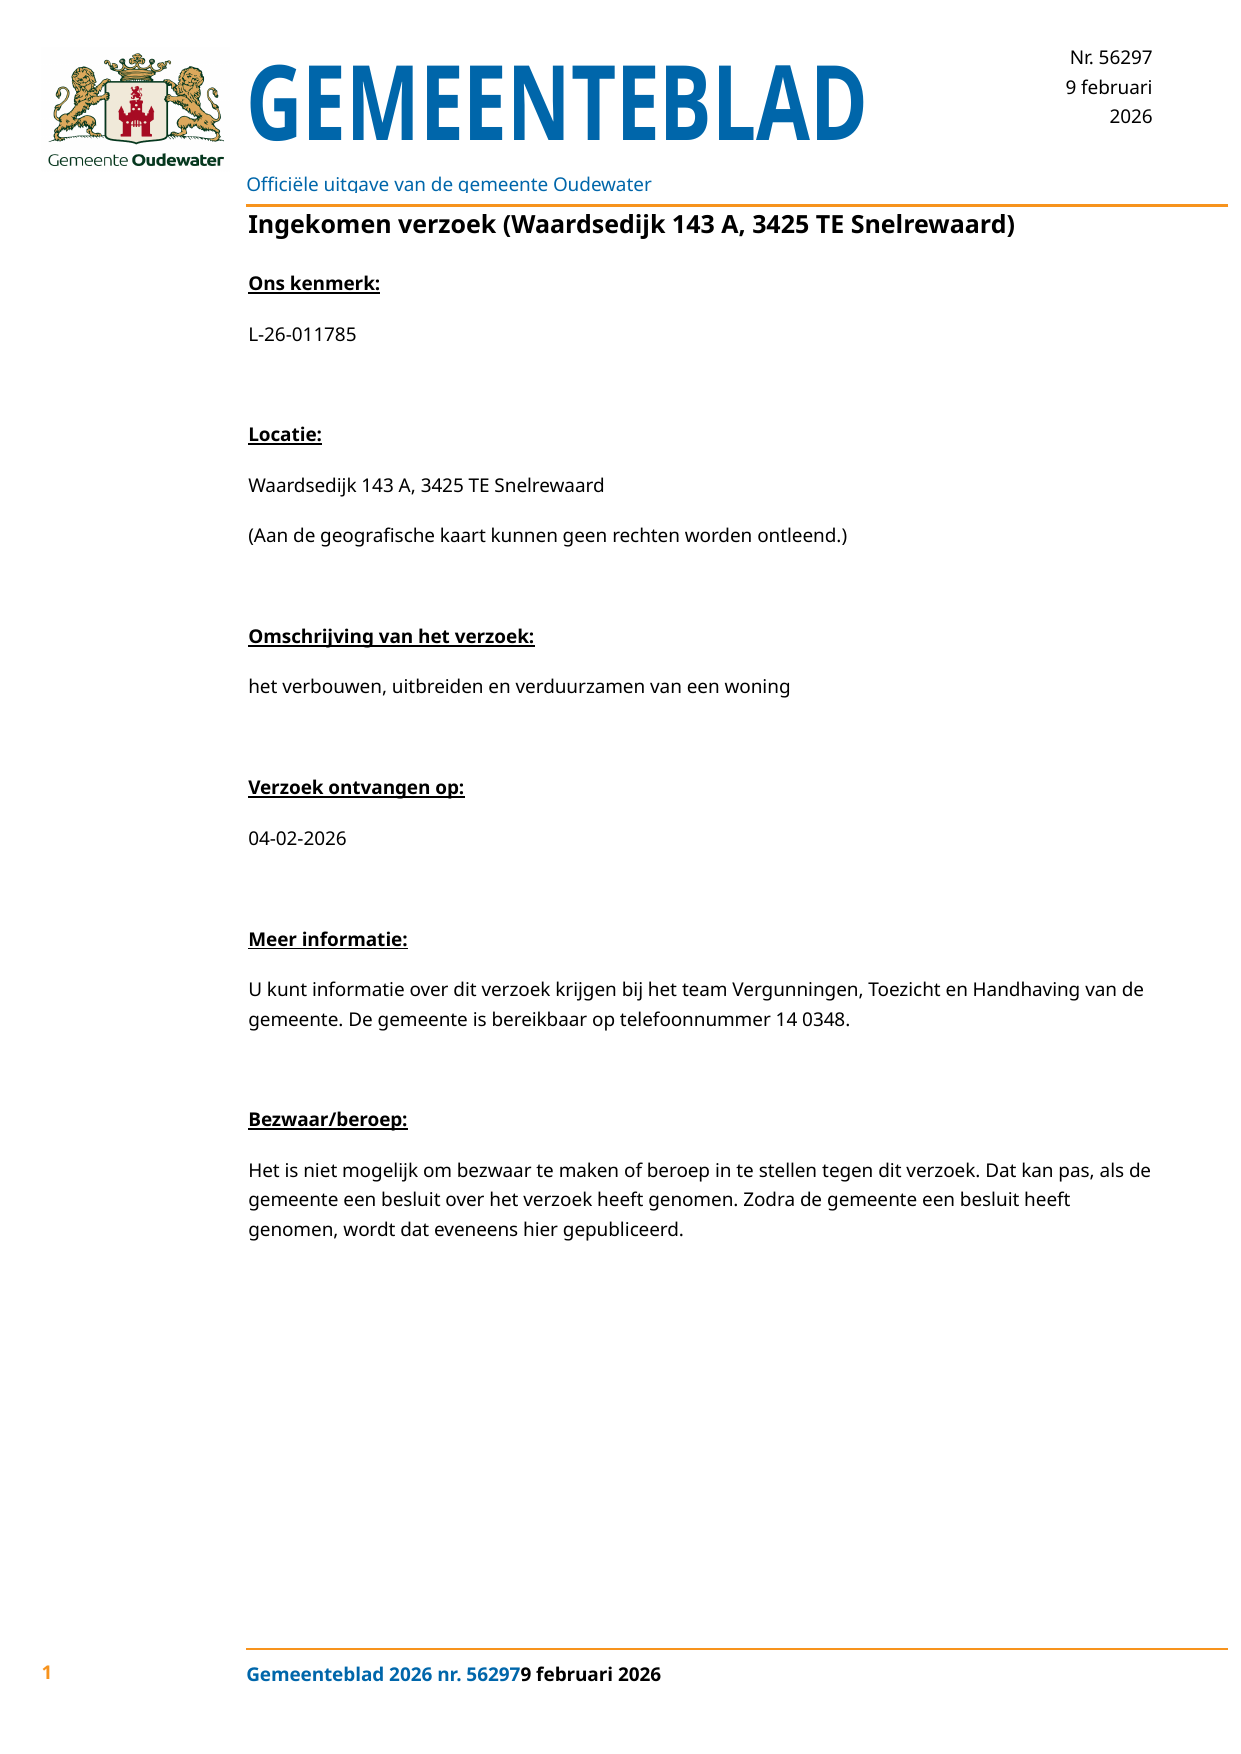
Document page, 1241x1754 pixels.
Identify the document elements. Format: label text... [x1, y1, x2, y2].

text Ons kenmerk: [248, 270, 1152, 296]
text Waardsedijk 143 A, 3425 TE Snelrewaard [248, 472, 1152, 498]
text L-26-011785 [248, 321, 1152, 346]
text Ingekomen verzoek (Waardsedijk 143 A, 3425 TE Snelrewaard) [248, 207, 1152, 241]
text Het is niet mogelijk om bezwaar te maken of beroep in te stellen tegen dit verzoek. Dat kan pas, als de gemeente een besluit over het verzoek heeft genomen. Zodra de gemeente een besluit heeft genomen, wordt dat eveneens hier gepubliceerd. [248, 1157, 1152, 1242]
text Verzoek ontvangen op: [248, 774, 1152, 800]
text Locatie: [248, 422, 1152, 447]
text Bezwaar/beroep: [248, 1107, 1152, 1132]
text 04-02-2026 [248, 825, 1152, 851]
text Omschrijving van het verzoek: [248, 623, 1152, 649]
text (Aan de geografische kaart kunnen geen rechten worden ontleend.) [248, 522, 1152, 548]
text U kunt informatie over dit verzoek krijgen bij het team Vergunningen, Toezicht en Handhaving van de gemeente. De gemeente is bereikbaar op telefoonnummer 14 0348. [248, 976, 1152, 1031]
text het verbouwen, uitbreiden en verduurzamen van een woning [248, 674, 1152, 699]
text Meer informatie: [248, 926, 1152, 951]
picture [41, 47, 231, 172]
